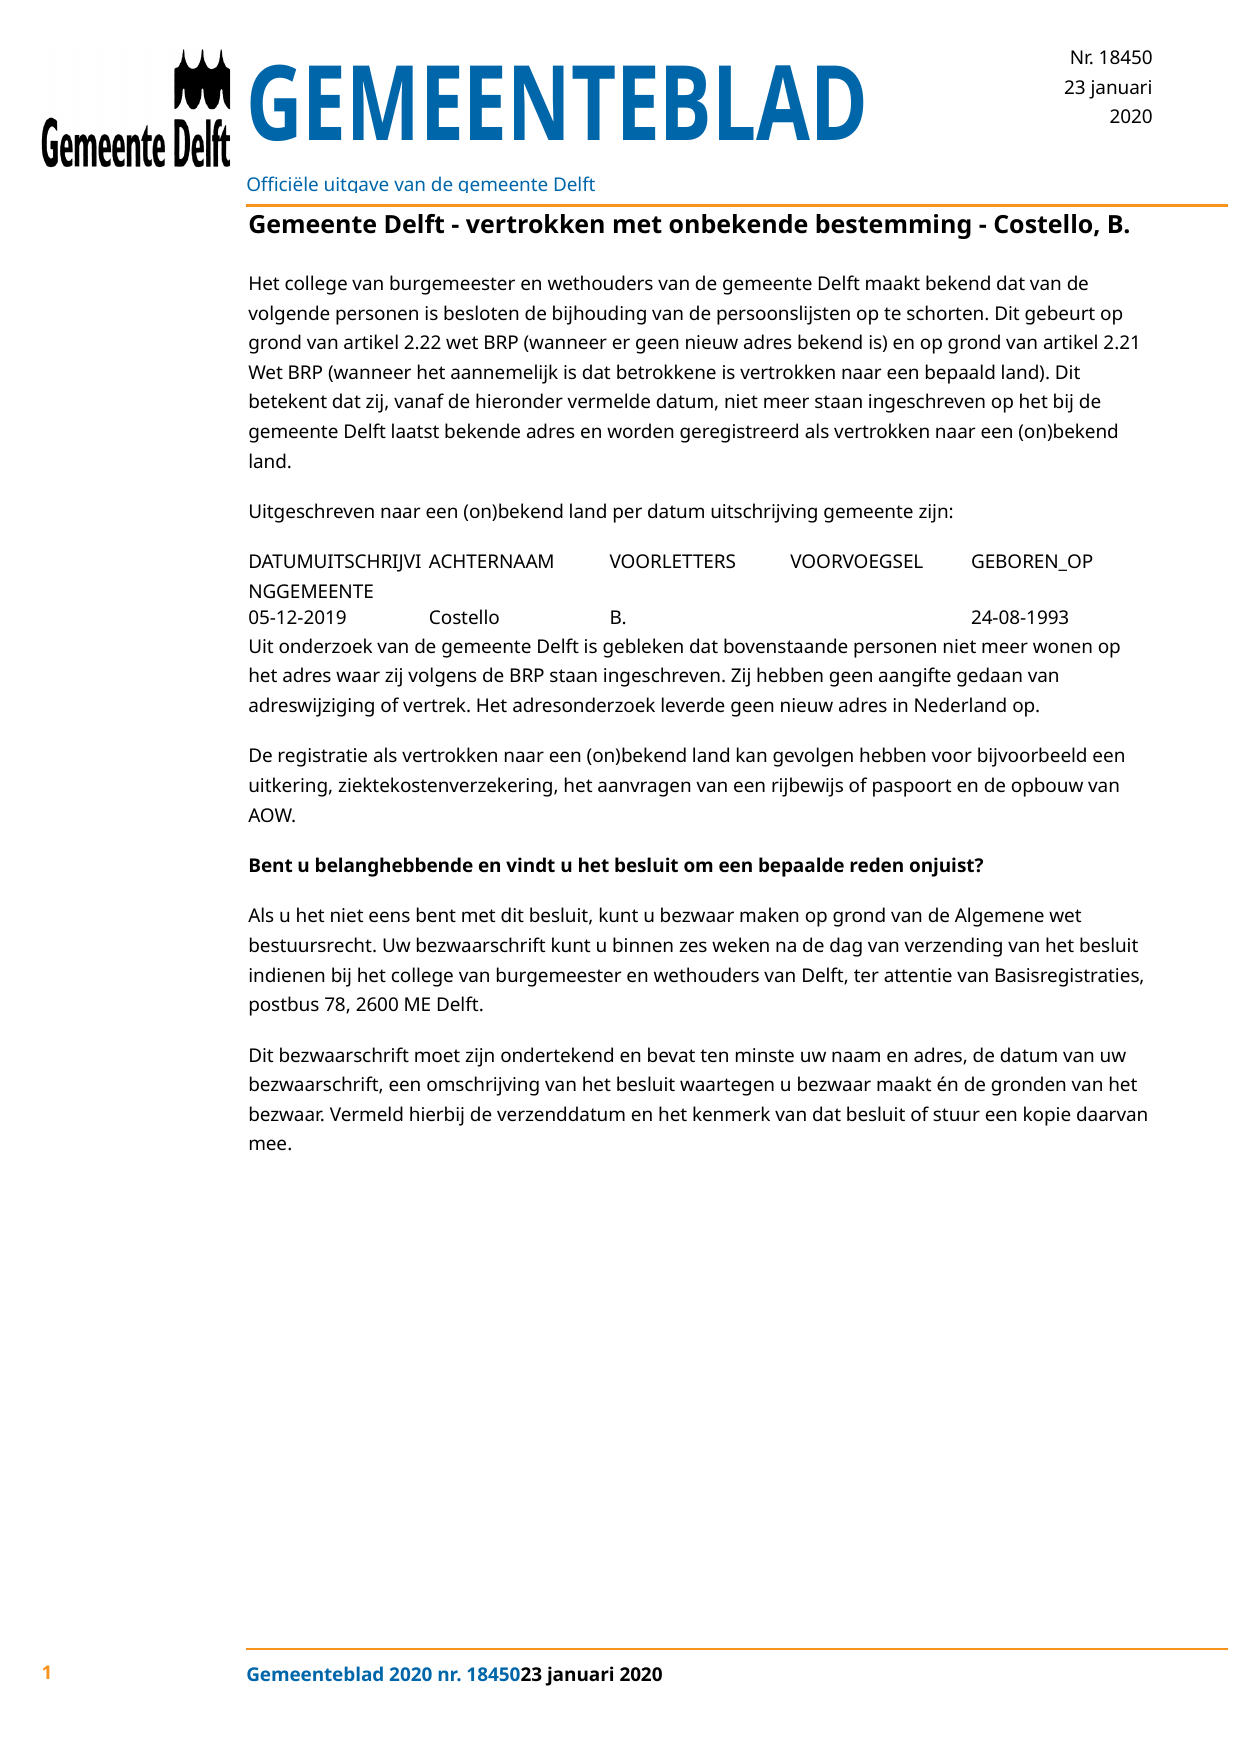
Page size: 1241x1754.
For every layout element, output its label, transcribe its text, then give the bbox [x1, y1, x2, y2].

text Uit onderzoek van de gemeente Delft is gebleken dat bovenstaande personen niet meer wonen op het adres waar zij volgens de BRP staan ingeschreven. Zij hebben geen aangifte gedaan van adreswijziging of vertrek. Het adresonderzoek leverde geen nieuw adres in Nederland op. [248, 633, 1152, 718]
text Bent u belanghebbende en vindt u het besluit om een bepaalde reden onjuist? [248, 852, 1152, 878]
table_cell 24-08-1993 [971, 604, 1152, 630]
text Gemeente Delft - vertrokken met onbekende bestemming - Costello, B. [248, 207, 1152, 241]
picture [41, 47, 231, 172]
text Dit bezwaarschrift moet zijn ondertekend en bevat ten minste uw naam en adres, de datum van uw bezwaarschrift, een omschrijving van het besluit waartegen u bezwaar maakt én de gronden van het bezwaar. Vermeld hierbij de verzenddatum en het kenmerk van dat besluit of stuur een kopie daarvan mee. [248, 1042, 1152, 1156]
text Het college van burgemeester en wethouders van de gemeente Delft maakt bekend dat van de volgende personen is besloten de bijhouding van de persoonslijsten op te schorten. Dit gebeurt op grond van artikel 2.22 wet BRP (wanneer er geen nieuw adres bekend is) en op grond van artikel 2.21 Wet BRP (wanneer het aannemelijk is dat betrokkene is vertrokken naar een bepaald land). Dit betekent dat zij, vanaf de hieronder vermelde datum, niet meer staan ingeschreven op het bij de gemeente Delft laatst bekende adres en worden geregistreerd als vertrokken naar een (on)bekend land. [248, 270, 1152, 473]
text Als u het niet eens bent met dit besluit, kunt u bezwaar maken op grond van de Algemene wet bestuursrecht. Uw bezwaarschrift kunt u binnen zes weken na de dag van verzending van het besluit indienen bij het college van burgemeester en wethouders van Delft, ter attentie van Basisregistraties, postbus 78, 2600 ME Delft. [248, 903, 1152, 1017]
table_cell B. [609, 604, 790, 630]
table_cell 05-12-2019 [248, 604, 429, 630]
text De registratie als vertrokken naar een (on)bekend land kan gevolgen hebben voor bijvoorbeeld een uitkering, ziektekostenverzekering, het aanvragen van een rijbewijs of paspoort en de opbouw van AOW. [248, 743, 1152, 827]
table_header GEBOREN_OP [971, 549, 1152, 604]
table_header VOORVOEGSEL [790, 549, 971, 604]
table_header VOORLETTERS [609, 549, 790, 604]
table_cell Costello [429, 604, 609, 630]
table_cell [790, 604, 971, 630]
table_header ACHTERNAAM [429, 549, 609, 604]
table_header DATUMUITSCHRIJVINGGEMEENTE [248, 549, 429, 604]
text Uitgeschreven naar een (on)bekend land per datum uitschrijving gemeente zijn: [248, 498, 1152, 524]
